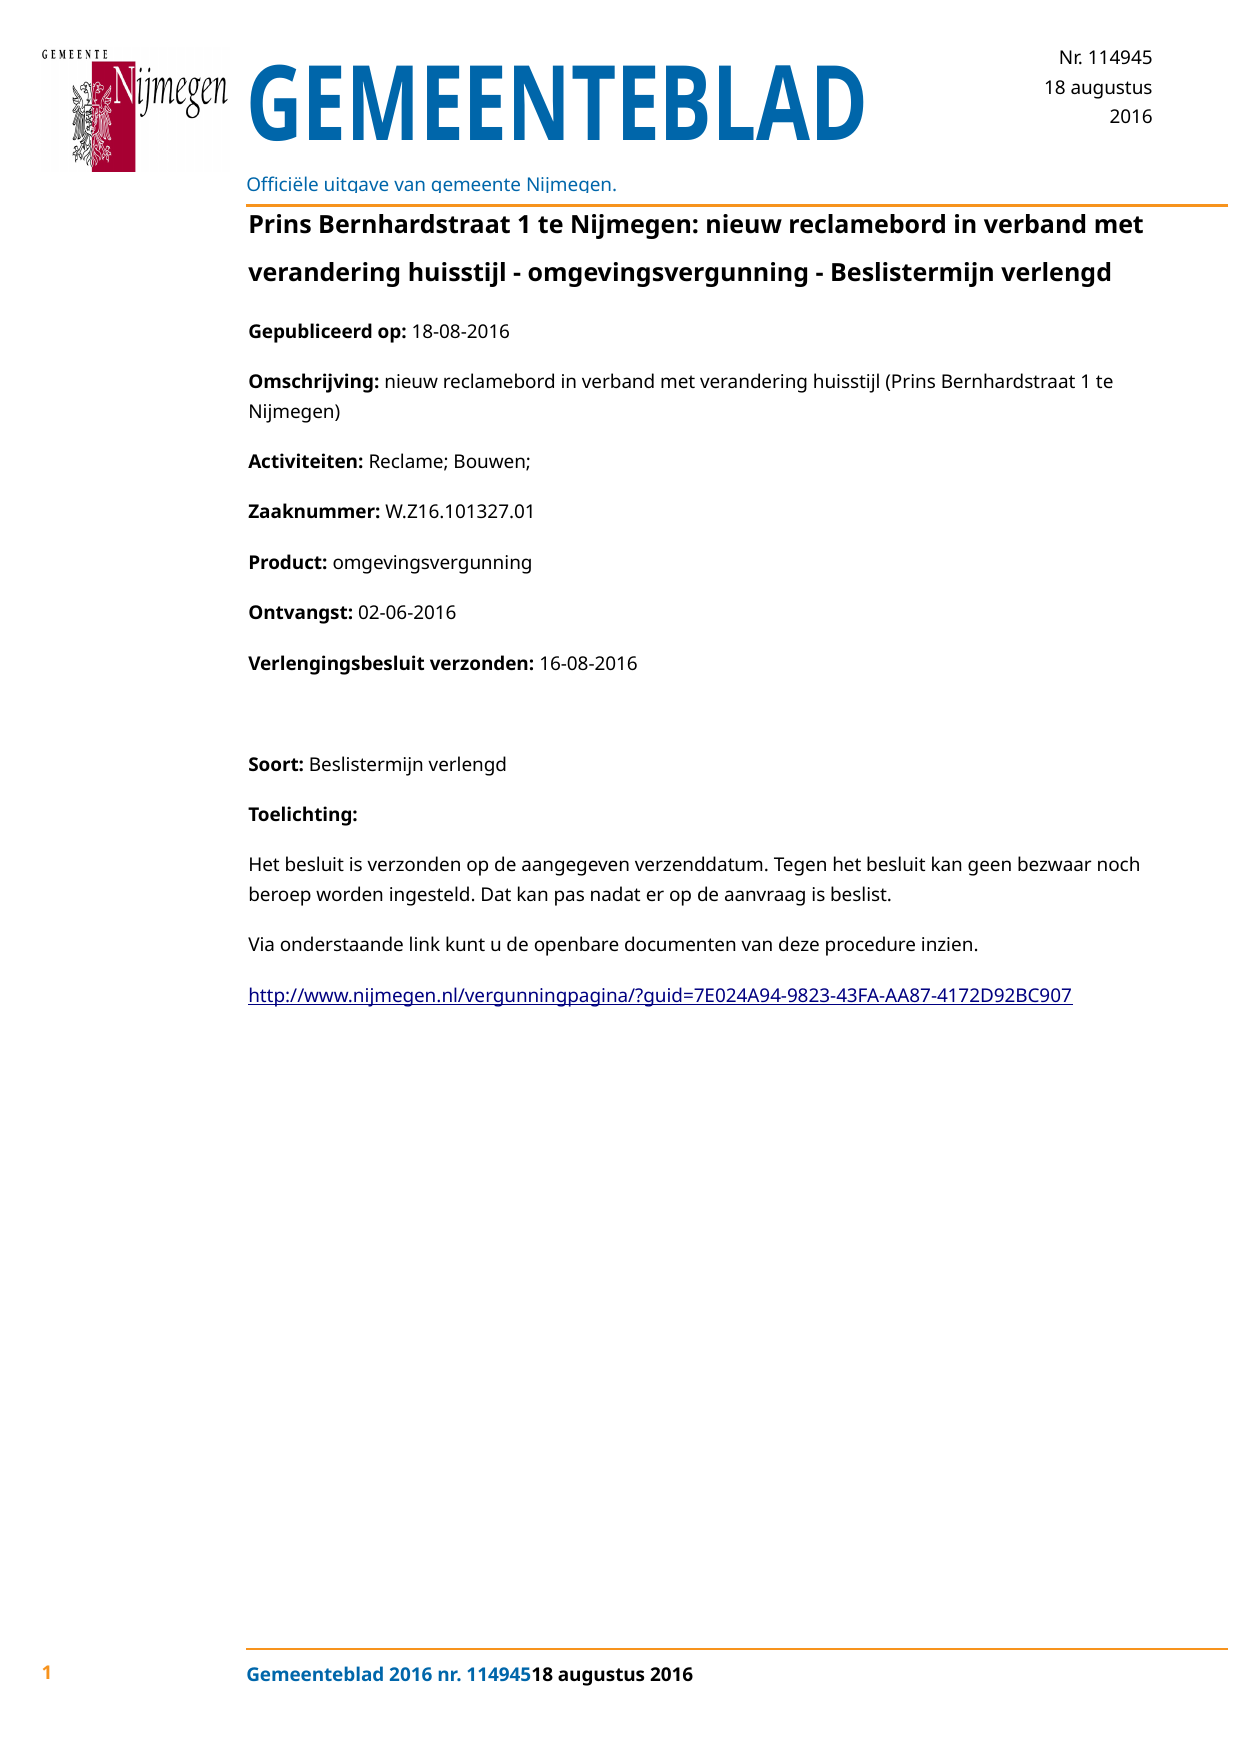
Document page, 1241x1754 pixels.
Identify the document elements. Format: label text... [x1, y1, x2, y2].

text Toelichting: [248, 801, 1152, 827]
text Gepubliceerd op: 18-08-2016 [248, 318, 1152, 344]
text Verlengingsbesluit verzonden: 16-08-2016 [248, 650, 1152, 676]
text Ontvangst: 02-06-2016 [248, 599, 1152, 625]
text Prins Bernhardstraat 1 te Nijmegen: nieuw reclamebord in verband met verandering huisstijl - omgevingsvergunning - Beslistermijn verlengd [248, 207, 1152, 288]
text Via onderstaande link kunt u de openbare documenten van deze procedure inzien. [248, 932, 1152, 957]
text http://www.nijmegen.nl/vergunningpagina/?guid=7E024A94-9823-43FA-AA87-4172D92BC907 [248, 982, 1152, 1008]
text Activiteiten: Reclame; Bouwen; [248, 448, 1152, 474]
text Zaaknummer: W.Z16.101327.01 [248, 499, 1152, 524]
text Soort: Beslistermijn verlengd [248, 751, 1152, 777]
text Het besluit is verzonden op de aangegeven verzenddatum. Tegen het besluit kan geen bezwaar noch beroep worden ingesteld. Dat kan pas nadat er op de aanvraag is beslist. [248, 852, 1152, 907]
picture [41, 47, 231, 172]
text Product: omgevingsvergunning [248, 549, 1152, 575]
text Omschrijving: nieuw reclamebord in verband met verandering huisstijl (Prins Bernhardstraat 1 te Nijmegen) [248, 368, 1152, 424]
